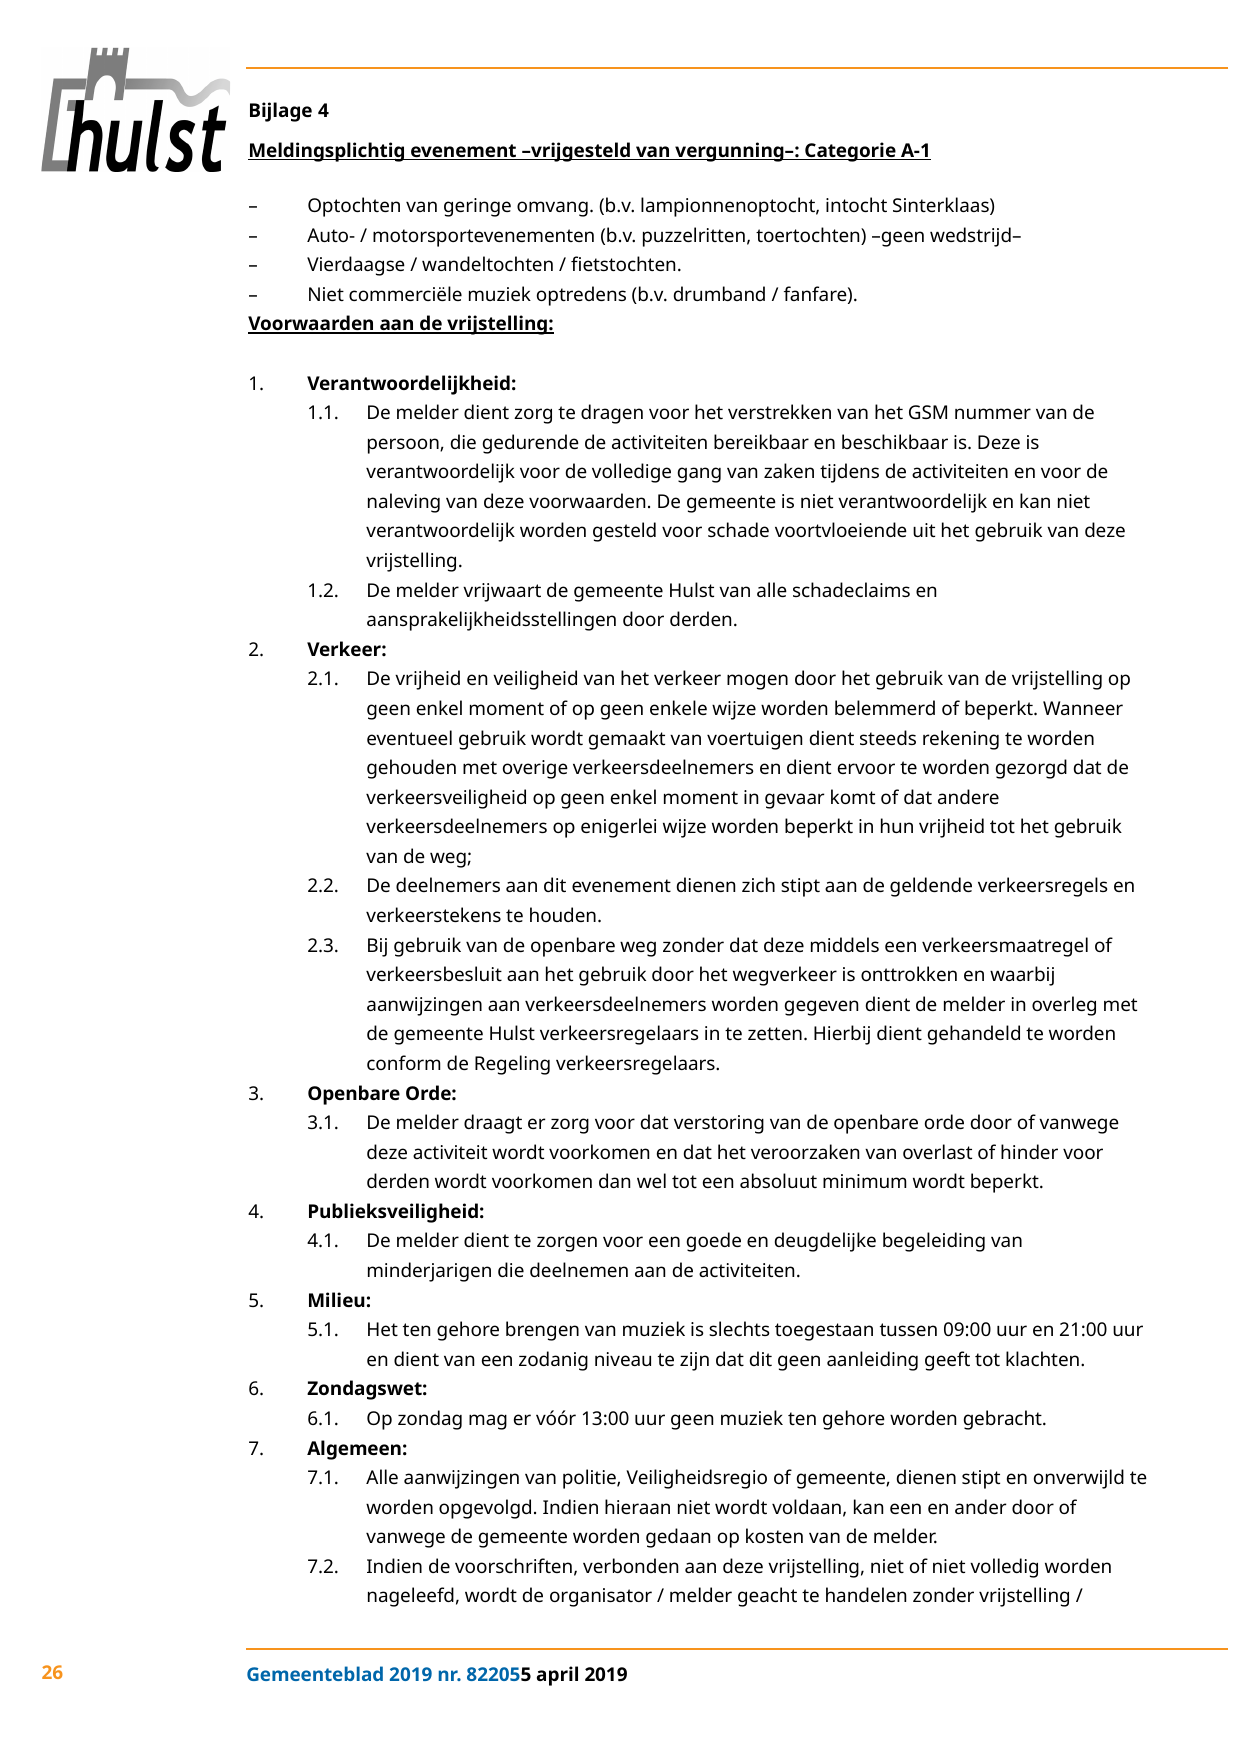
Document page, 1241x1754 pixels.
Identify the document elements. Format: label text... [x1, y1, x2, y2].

list Alle aanwijzingen van politie, Veiligheidsregio of gemeente, dienen stipt en onverwijld te worden opgevolgd. Indien hieraan niet wordt voldaan, kan een en ander door of vanwege de gemeente worden gedaan op kosten van de melder. [307, 1464, 1152, 1549]
list Het ten gehore brengen van muziek is slechts toegestaan tussen 09:00 uur en 21:00 uur en dient van een zodanig niveau te zijn dat dit geen aanleiding geeft tot klachten. [307, 1316, 1152, 1372]
list Niet commerciële muziek optredens (b.v. drumband / fanfare). [248, 281, 1152, 307]
list Publieksveiligheid: [248, 1198, 1152, 1224]
text Meldingsplichtig evenement –vrijgesteld van vergunning–: Categorie A-1 [248, 137, 1152, 163]
list Milieu: [248, 1287, 1152, 1312]
list Verkeer: [248, 636, 1152, 662]
list De melder dient te zorgen voor een goede en deugdelijke begeleiding van minderjarigen die deelnemen aan de activiteiten. [307, 1228, 1152, 1283]
text Voorwaarden aan de vrijstelling: [248, 311, 1152, 336]
list Algemeen: [248, 1435, 1152, 1460]
list Auto- / motorsportevenementen (b.v. puzzelritten, toertochten) –geen wedstrijd– [248, 222, 1152, 247]
list De melder dient zorg te dragen voor het verstrekken van het GSM nummer van de persoon, die gedurende de activiteiten bereikbaar en beschikbaar is. Deze is verantwoordelijk voor de volledige gang van zaken tijdens de activiteiten en voor de naleving van deze voorwaarden. De gemeente is niet verantwoordelijk en kan niet verantwoordelijk worden gesteld voor schade voortvloeiende uit het gebruik van deze vrijstelling. [307, 399, 1152, 573]
list Optochten van geringe omvang. (b.v. lampionnenoptocht, intocht Sinterklaas) [248, 192, 1152, 218]
list De vrijheid en veiligheid van het verkeer mogen door het gebruik van de vrijstelling op geen enkel moment of op geen enkele wijze worden belemmerd of beperkt. Wanneer eventueel gebruik wordt gemaakt van voertuigen dient steeds rekening te worden gehouden met overige verkeersdeelnemers en dient ervoor te worden gezorgd dat de verkeersveiligheid op geen enkel moment in gevaar komt of dat andere verkeersdeelnemers op enigerlei wijze worden beperkt in hun vrijheid tot het gebruik van de weg; [307, 666, 1152, 869]
list De deelnemers aan dit evenement dienen zich stipt aan de geldende verkeersregels en verkeerstekens te houden. [307, 873, 1152, 928]
text Bijlage 4 [248, 95, 1152, 123]
list Bij gebruik van de openbare weg zonder dat deze middels een verkeersmaatregel of verkeersbesluit aan het gebruik door het wegverkeer is onttrokken en waarbij aanwijzingen aan verkeersdeelnemers worden gegeven dient de melder in overleg met de gemeente Hulst verkeersregelaars in te zetten. Hierbij dient gehandeld te worden conform de Regeling verkeersregelaars. [307, 932, 1152, 1076]
list Op zondag mag er vóór 13:00 uur geen muziek ten gehore worden gebracht. [307, 1405, 1152, 1431]
list Zondagswet: [248, 1376, 1152, 1401]
list De melder draagt er zorg voor dat verstoring van de openbare orde door of vanwege deze activiteit wordt voorkomen en dat het veroorzaken van overlast of hinder voor derden wordt voorkomen dan wel tot een absoluut minimum wordt beperkt. [307, 1109, 1152, 1194]
picture [41, 47, 231, 172]
list Indien de voorschriften, verbonden aan deze vrijstelling, niet of niet volledig worden nageleefd, wordt de organisator / melder geacht te handelen zonder vrijstelling / [307, 1553, 1152, 1608]
list Openbare Orde: [248, 1080, 1152, 1105]
list De melder vrijwaart de gemeente Hulst van alle schadeclaims en aansprakelijkheidsstellingen door derden. [307, 577, 1152, 632]
list Verantwoordelijkheid: [248, 370, 1152, 395]
list Vierdaagse / wandeltochten / fietstochten. [248, 251, 1152, 277]
